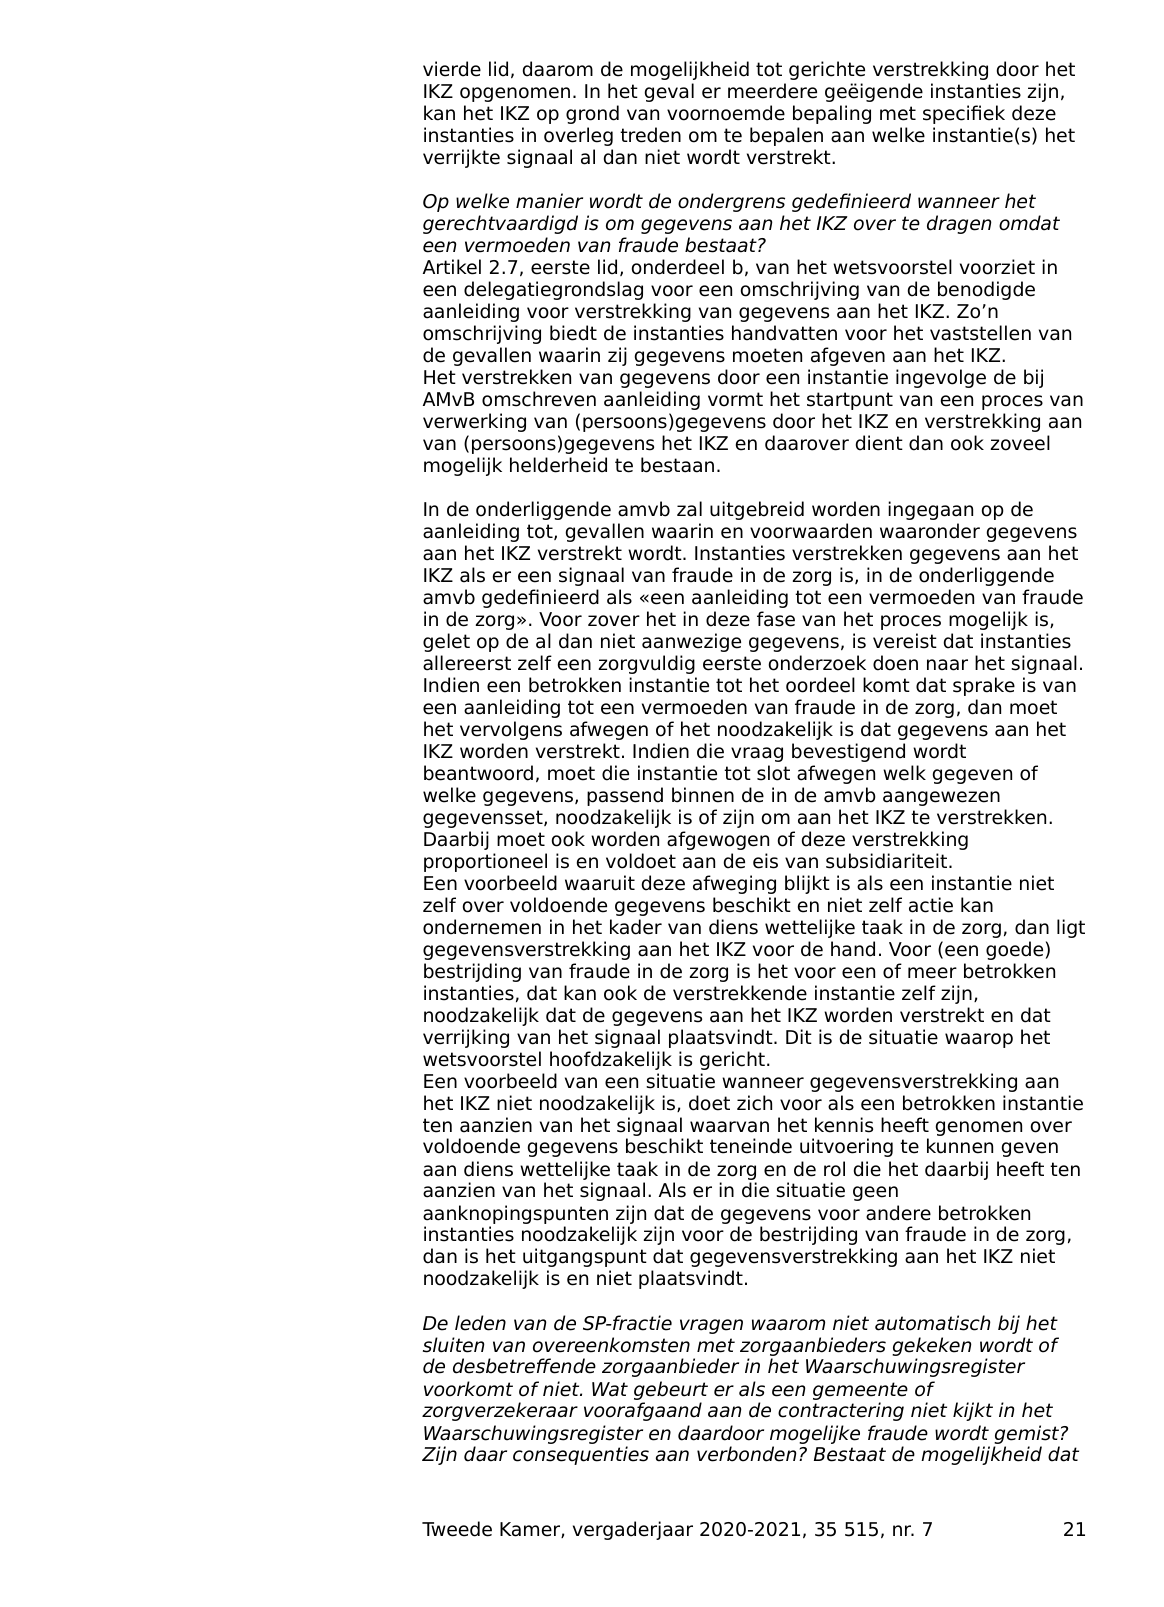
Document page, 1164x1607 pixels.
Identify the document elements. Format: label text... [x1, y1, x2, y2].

text vierde lid, daarom de mogelijkheid tot gerichte verstrekking door het IKZ opgenomen. In het geval er meerdere geëigende instanties zijn, kan het IKZ op grond van voornoemde bepaling met specifiek deze instanties in overleg treden om te bepalen aan welke instantie(s) het verrijkte signaal al dan niet wordt verstrekt. [422, 59, 1087, 169]
text Een voorbeeld van een situatie wanneer gegevensverstrekking aan het IKZ niet noodzakelijk is, doet zich voor als een betrokken instantie ten aanzien van het signaal waarvan het kennis heeft genomen over voldoende gegevens beschikt teneinde uitvoering te kunnen geven aan diens wettelijke taak in de zorg en de rol die het daarbij heeft ten aanzien van het signaal. Als er in die situatie geen aanknopingspunten zijn dat de gegevens voor andere betrokken instanties noodzakelijk zijn voor de bestrijding van fraude in de zorg, dan is het uitgangspunt dat gegevensverstrekking aan het IKZ niet noodzakelijk is en niet plaatsvindt. [422, 1071, 1087, 1290]
text Op welke manier wordt de ondergrens gedefinieerd wanneer het gerechtvaardigd is om gegevens aan het IKZ over te dragen omdat een vermoeden van fraude bestaat? [422, 191, 1087, 257]
text De leden van de SP-fractie vragen waarom niet automatisch bij het sluiten van overeenkomsten met zorgaanbieders gekeken wordt of de desbetreffende zorgaanbieder in het Waarschuwingsregister voorkomt of niet. Wat gebeurt er als een gemeente of zorgverzekeraar voorafgaand aan de contractering niet kijkt in het Waarschuwingsregister en daardoor mogelijke fraude wordt gemist? Zijn daar consequenties aan verbonden? Bestaat de mogelijkheid dat [422, 1312, 1087, 1466]
text Een voorbeeld waaruit deze afweging blijkt is als een instantie niet zelf over voldoende gegevens beschikt en niet zelf actie kan ondernemen in het kader van diens wettelijke taak in de zorg, dan ligt gegevensverstrekking aan het IKZ voor de hand. Voor (een goede) bestrijding van fraude in de zorg is het voor een of meer betrokken instanties, dat kan ook de verstrekkende instantie zelf zijn, noodzakelijk dat de gegevens aan het IKZ worden verstrekt en dat verrijking van het signaal plaatsvindt. Dit is de situatie waarop het wetsvoorstel hoofdzakelijk is gericht. [422, 873, 1087, 1071]
text In de onderliggende amvb zal uitgebreid worden ingegaan op de aanleiding tot, gevallen waarin en voorwaarden waaronder gegevens aan het IKZ verstrekt wordt. Instanties verstrekken gegevens aan het IKZ als er een signaal van fraude in de zorg is, in de onderliggende amvb gedefinieerd als «een aanleiding tot een vermoeden van fraude in de zorg». Voor zover het in deze fase van het proces mogelijk is, gelet op de al dan niet aanwezige gegevens, is vereist dat instanties allereerst zelf een zorgvuldig eerste onderzoek doen naar het signaal. Indien een betrokken instantie tot het oordeel komt dat sprake is van een aanleiding tot een vermoeden van fraude in de zorg, dan moet het vervolgens afwegen of het noodzakelijk is dat gegevens aan het IKZ worden verstrekt. Indien die vraag bevestigend wordt beantwoord, moet die instantie tot slot afwegen welk gegeven of welke gegevens, passend binnen de in de amvb aangewezen gegevensset, noodzakelijk is of zijn om aan het IKZ te verstrekken. Daarbij moet ook worden afgewogen of deze verstrekking proportioneel is en voldoet aan de eis van subsidiariteit. [422, 499, 1087, 873]
text Het verstrekken van gegevens door een instantie ingevolge de bij AMvB omschreven aanleiding vormt het startpunt van een proces van verwerking van (persoons)gegevens door het IKZ en verstrekking aan van (persoons)gegevens het IKZ en daarover dient dan ook zoveel mogelijk helderheid te bestaan. [422, 367, 1087, 477]
text Artikel 2.7, eerste lid, onderdeel b, van het wetsvoorstel voorziet in een delegatiegrondslag voor een omschrijving van de benodigde aanleiding voor verstrekking van gegevens aan het IKZ. Zo’n omschrijving biedt de instanties handvatten voor het vaststellen van de gevallen waarin zij gegevens moeten afgeven aan het IKZ. [422, 257, 1087, 367]
